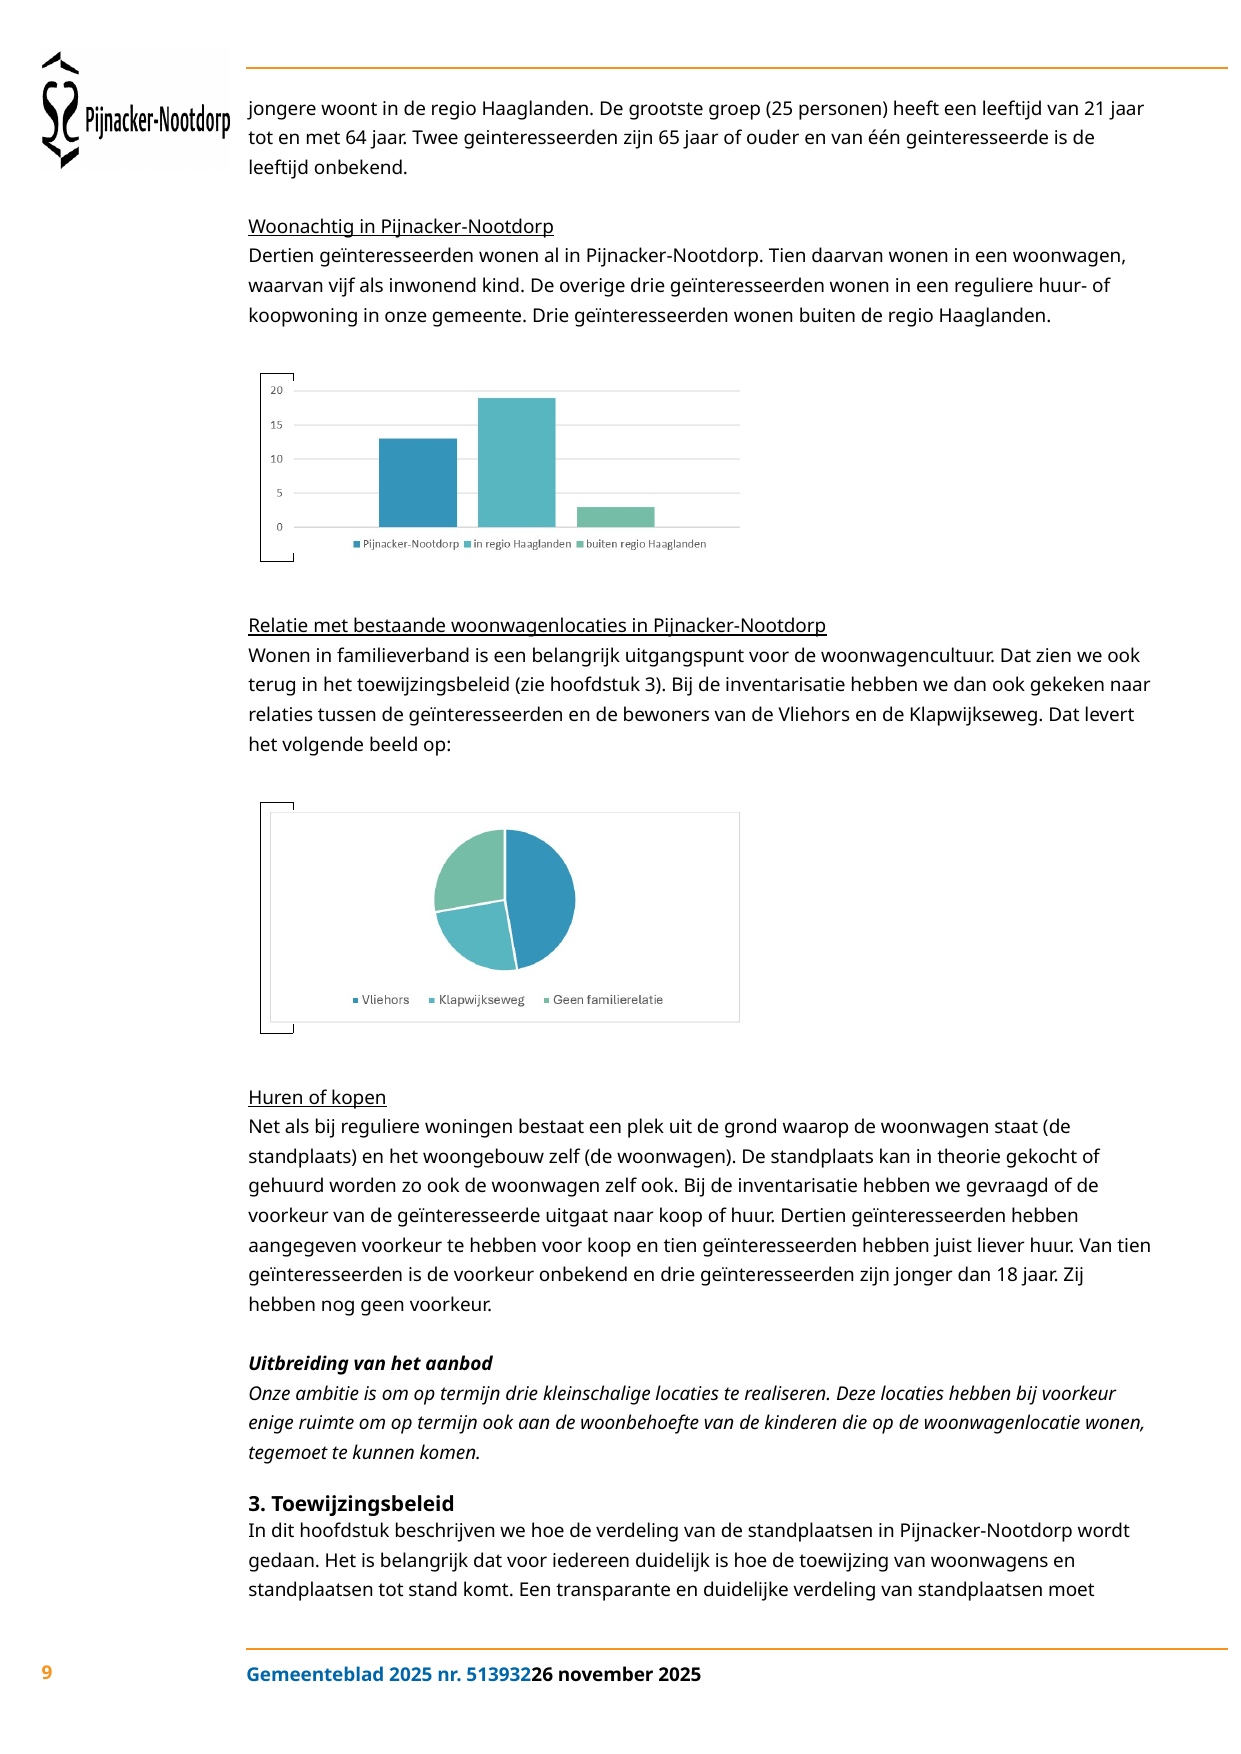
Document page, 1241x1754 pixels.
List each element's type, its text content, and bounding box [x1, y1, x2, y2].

text 3. Toewijzingsbeleid [248, 1489, 1152, 1517]
picture [268, 381, 742, 553]
text Net als bij reguliere woningen bestaat een plek uit de grond waarop de woonwagen staat (de standplaats) en het woongebouw zelf (de woonwagen). De standplaats kan in theorie gekocht of gehuurd worden zo ook de woonwagen zelf ook. Bij de inventarisatie hebben we gevraagd of de voorkeur van de geïnteresseerde uitgaat naar koop of huur. Dertien geïnteresseerden hebben aangegeven voorkeur te hebben voor koop en tien geïnteresseerden hebben juist liever huur. Van tien geïnteresseerden is de voorkeur onbekend en drie geïnteresseerden zijn jonger dan 18 jaar. Zij hebben nog geen voorkeur. [248, 1113, 1152, 1317]
table_header Uitbreiding van het aanbod Onze ambitie is om op termijn drie kleinschalige locaties te realiseren. Deze locaties hebben bij voorkeur enige ruimte om op termijn ook aan de woonbehoefte van de kinderen die op de woonwagenlocatie wonen, tegemoet te kunnen komen. [248, 1350, 1152, 1465]
text Dertien geïnteresseerden wonen al in Pijnacker-Nootdorp. Tien daarvan wonen in een woonwagen, waarvan vijf als inwonend kind. De overige drie geïnteresseerden wonen in een reguliere huur- of koopwoning in onze gemeente. Drie geïnteresseerden wonen buiten de regio Haaglanden. [248, 243, 1152, 328]
picture [41, 47, 231, 172]
text In dit hoofdstuk beschrijven we hoe de verdeling van de standplaatsen in Pijnacker-Nootdorp wordt gedaan. Het is belangrijk dat voor iedereen duidelijk is hoe de toewijzing van woonwagens en standplaatsen tot stand komt. Een transparante en duidelijke verdeling van standplaatsen moet [248, 1517, 1152, 1602]
text Wonen in familieverband is een belangrijk uitgangspunt voor de woonwagencultuur. Dat zien we ook terug in het toewijzingsbeleid (zie hoofdstuk 3). Bij de inventarisatie hebben we dan ook gekeken naar relaties tussen de geïnteresseerden en de bewoners van de Vliehors en de Klapwijkseweg. Dat levert het volgende beeld op: [248, 642, 1152, 756]
picture [268, 810, 742, 1024]
text Woonachtig in Pijnacker-Nootdorp [248, 213, 1152, 239]
text Huren of kopen [248, 1084, 1152, 1109]
text jongere woont in de regio Haaglanden. De grootste groep (25 personen) heeft een leeftijd van 21 jaar tot en met 64 jaar. Twee geinteresseerden zijn 65 jaar of ouder en van één geinteresseerde is de leeftijd onbekend. [248, 95, 1152, 180]
text Relatie met bestaande woonwagenlocaties in Pijnacker-Nootdorp [248, 612, 1152, 638]
